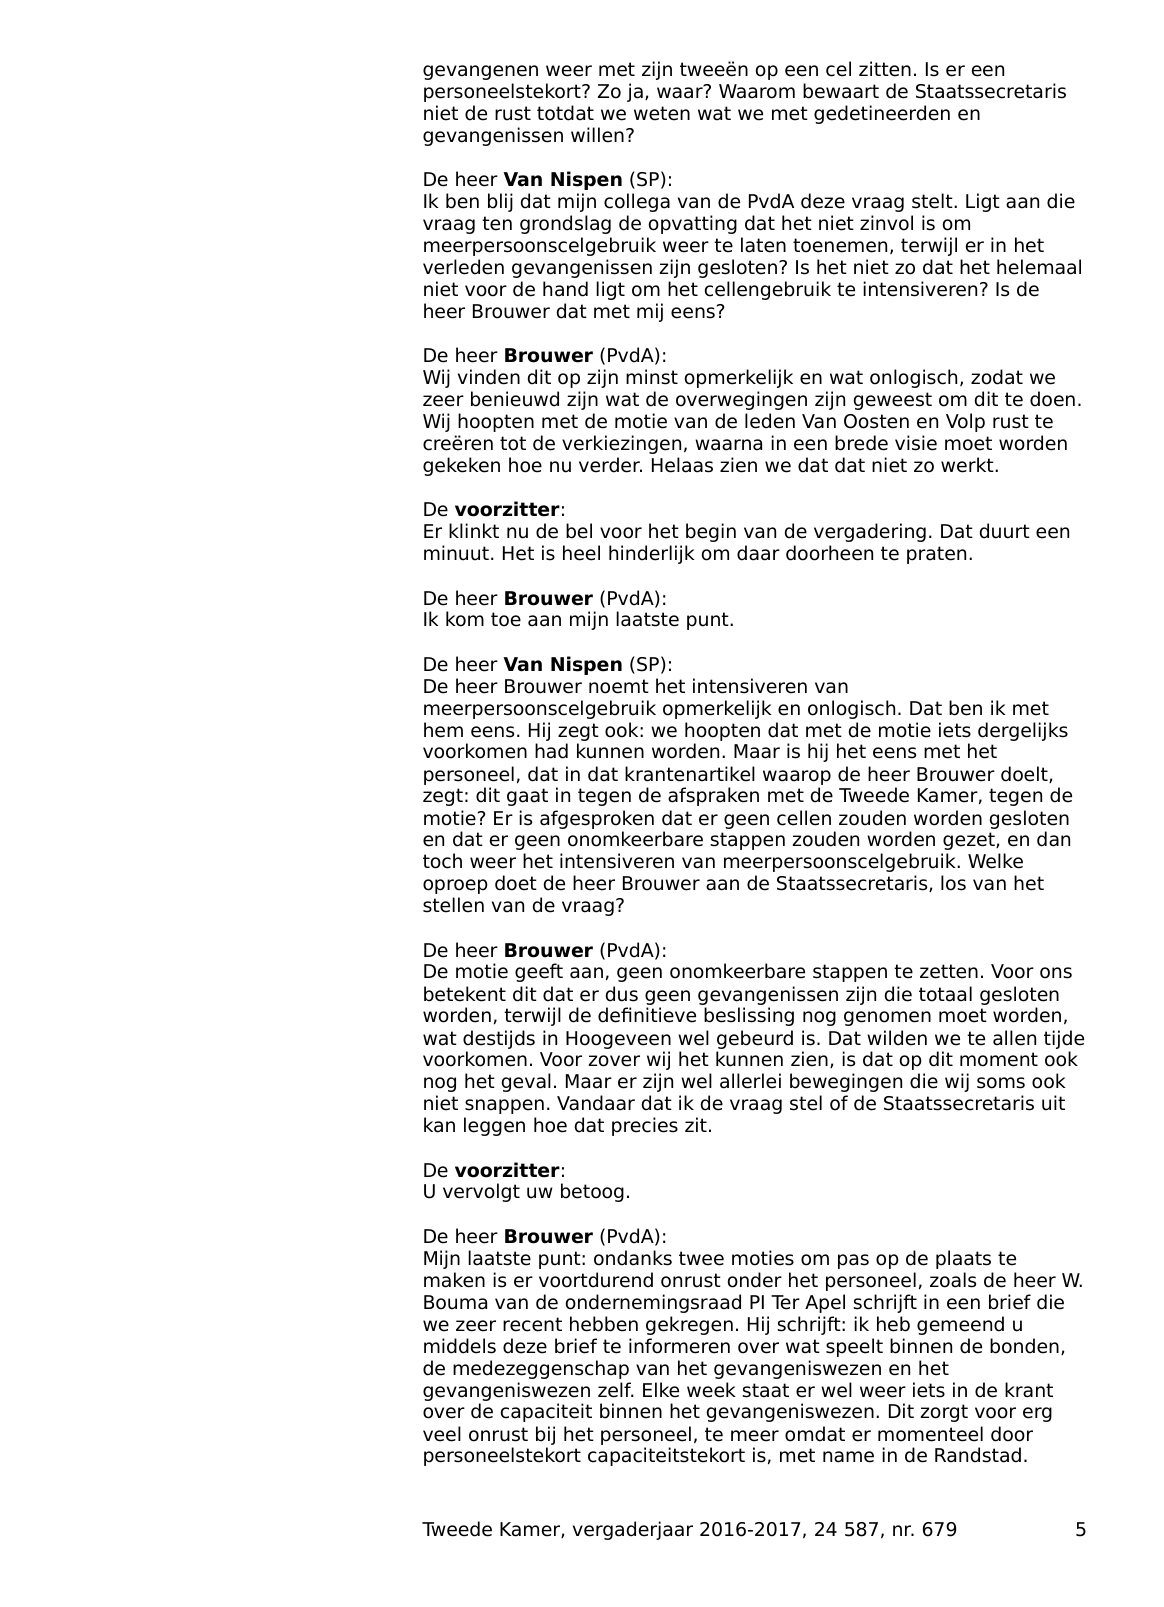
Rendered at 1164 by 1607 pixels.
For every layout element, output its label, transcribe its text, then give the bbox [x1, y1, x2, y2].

text De heer Brouwer (PvdA): [422, 345, 1087, 367]
text De motie geeft aan, geen onomkeerbare stappen te zetten. Voor ons betekent dit dat er dus geen gevangenissen zijn die totaal gesloten worden, terwijl de definitieve beslissing nog genomen moet worden, wat destijds in Hoogeveen wel gebeurd is. Dat wilden we te allen tijde voorkomen. Voor zover wij het kunnen zien, is dat op dit moment ook nog het geval. Maar er zijn wel allerlei bewegingen die wij soms ook niet snappen. Vandaar dat ik de vraag stel of de Staatssecretaris uit kan leggen hoe dat precies zit. [422, 961, 1087, 1137]
text De voorzitter: [422, 499, 1087, 521]
text De heer Van Nispen (SP): [422, 653, 1087, 676]
text Mijn laatste punt: ondanks twee moties om pas op de plaats te maken is er voortdurend onrust onder het personeel, zoals de heer W. Bouma van de ondernemingsraad PI Ter Apel schrijft in een brief die we zeer recent hebben gekregen. Hij schrijft: ik heb gemeend u middels deze brief te informeren over wat speelt binnen de bonden, de medezeggenschap van het gevangeniswezen en het gevangeniswezen zelf. Elke week staat er wel weer iets in de krant over de capaciteit binnen het gevangeniswezen. Dit zorgt voor erg veel onrust bij het personeel, te meer omdat er momenteel door personeelstekort capaciteitstekort is, met name in de Randstad. [422, 1248, 1087, 1467]
text Er klinkt nu de bel voor het begin van de vergadering. Dat duurt een minuut. Het is heel hinderlijk om daar doorheen te praten. [422, 521, 1087, 565]
text Ik kom toe aan mijn laatste punt. [422, 609, 1087, 631]
text De heer Brouwer noemt het intensiveren van meerpersoonscelgebruik opmerkelijk en onlogisch. Dat ben ik met hem eens. Hij zegt ook: we hoopten dat met de motie iets dergelijks voorkomen had kunnen worden. Maar is hij het eens met het personeel, dat in dat krantenartikel waarop de heer Brouwer doelt, zegt: dit gaat in tegen de afspraken met de Tweede Kamer, tegen de motie? Er is afgesproken dat er geen cellen zouden worden gesloten en dat er geen onomkeerbare stappen zouden worden gezet, en dan toch weer het intensiveren van meerpersoonscelgebruik. Welke oproep doet de heer Brouwer aan de Staatssecretaris, los van het stellen van de vraag? [422, 676, 1087, 917]
text De heer Brouwer (PvdA): [422, 939, 1087, 961]
text Wij vinden dit op zijn minst opmerkelijk en wat onlogisch, zodat we zeer benieuwd zijn wat de overwegingen zijn geweest om dit te doen. Wij hoopten met de motie van de leden Van Oosten en Volp rust te creëren tot de verkiezingen, waarna in een brede visie moet worden gekeken hoe nu verder. Helaas zien we dat dat niet zo werkt. [422, 367, 1087, 477]
text De heer Van Nispen (SP): [422, 169, 1087, 191]
text gevangenen weer met zijn tweeën op een cel zitten. Is er een personeelstekort? Zo ja, waar? Waarom bewaart de Staatssecretaris niet de rust totdat we weten wat we met gedetineerden en gevangenissen willen? [422, 59, 1087, 147]
text De voorzitter: [422, 1159, 1087, 1181]
text De heer Brouwer (PvdA): [422, 1226, 1087, 1248]
text De heer Brouwer (PvdA): [422, 587, 1087, 609]
text U vervolgt uw betoog. [422, 1181, 1087, 1203]
text Ik ben blij dat mijn collega van de PvdA deze vraag stelt. Ligt aan die vraag ten grondslag de opvatting dat het niet zinvol is om meerpersoonscelgebruik weer te laten toenemen, terwijl er in het verleden gevangenissen zijn gesloten? Is het niet zo dat het helemaal niet voor de hand ligt om het cellengebruik te intensiveren? Is de heer Brouwer dat met mij eens? [422, 191, 1087, 323]
